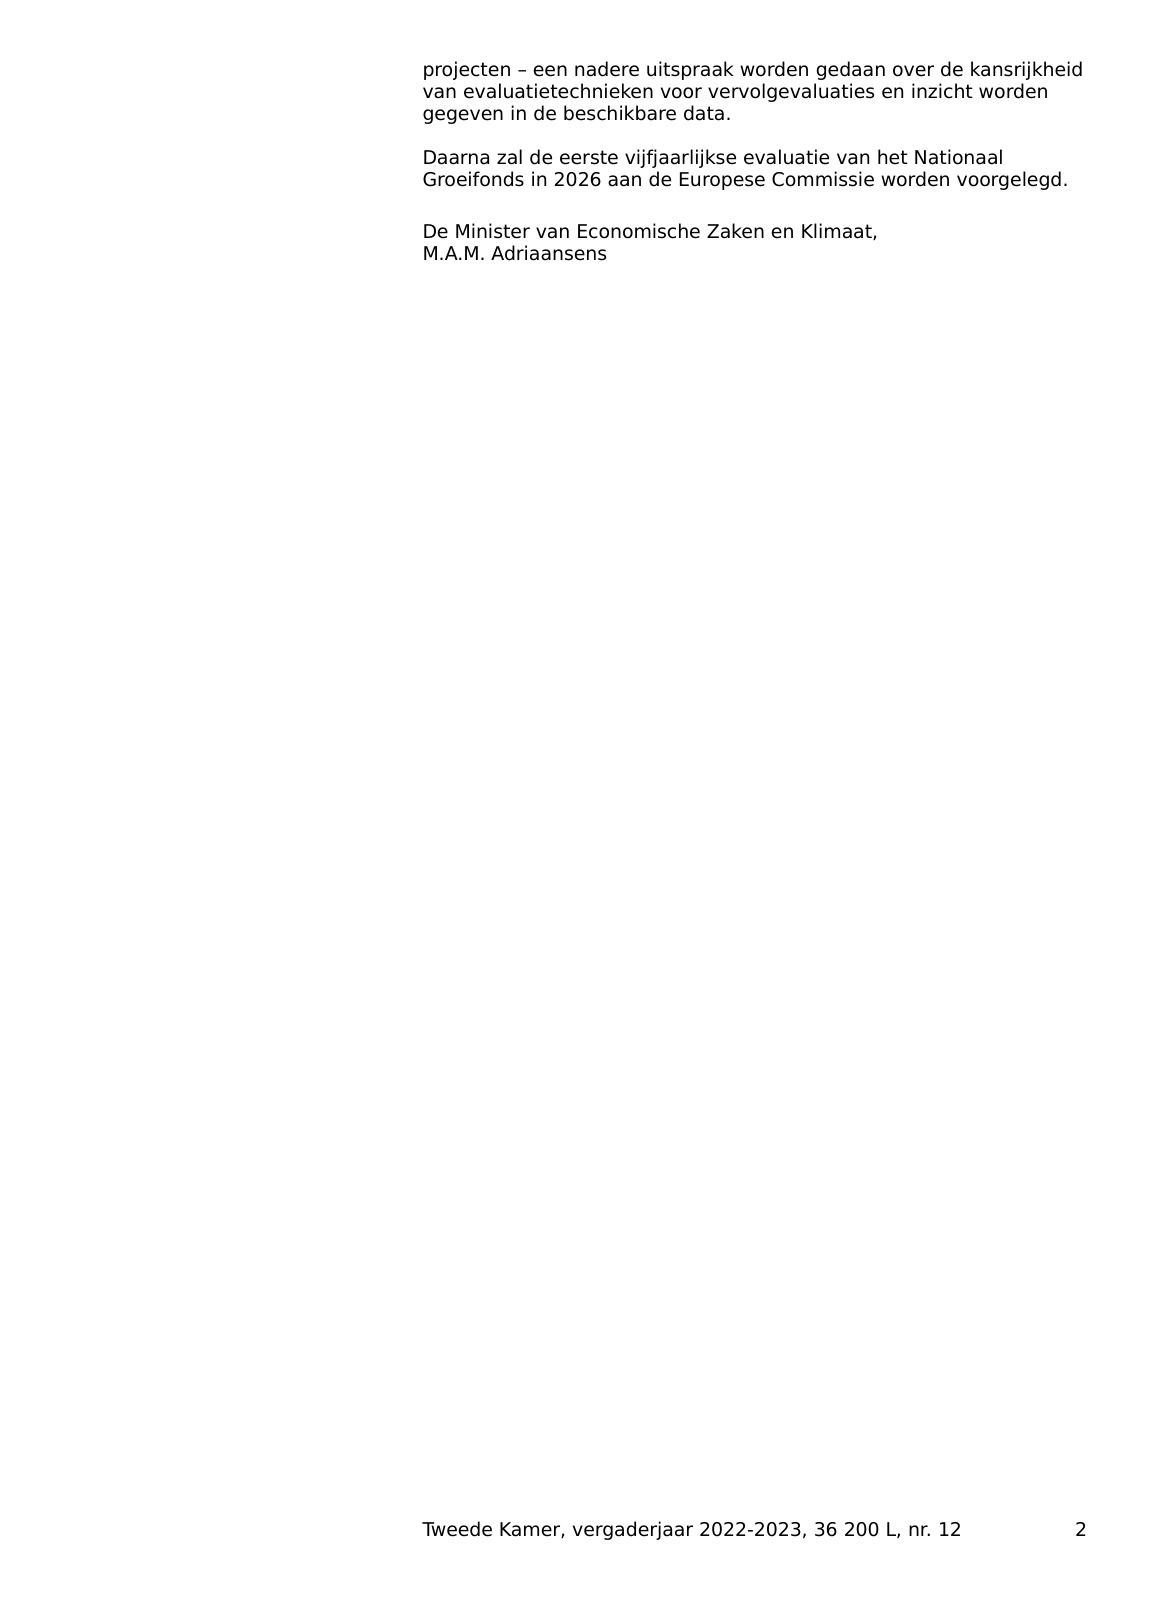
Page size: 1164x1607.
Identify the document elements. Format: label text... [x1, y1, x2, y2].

text Daarna zal de eerste vijfjaarlijkse evaluatie van het Nationaal Groeifonds in 2026 aan de Europese Commissie worden voorgelegd. [422, 147, 1087, 191]
text projecten – een nadere uitspraak worden gedaan over de kansrijkheid van evaluatietechnieken voor vervolgevaluaties en inzicht worden gegeven in de beschikbare data. [422, 59, 1087, 125]
text De Minister van Economische Zaken en Klimaat, M.A.M. Adriaansens [422, 221, 1087, 265]
